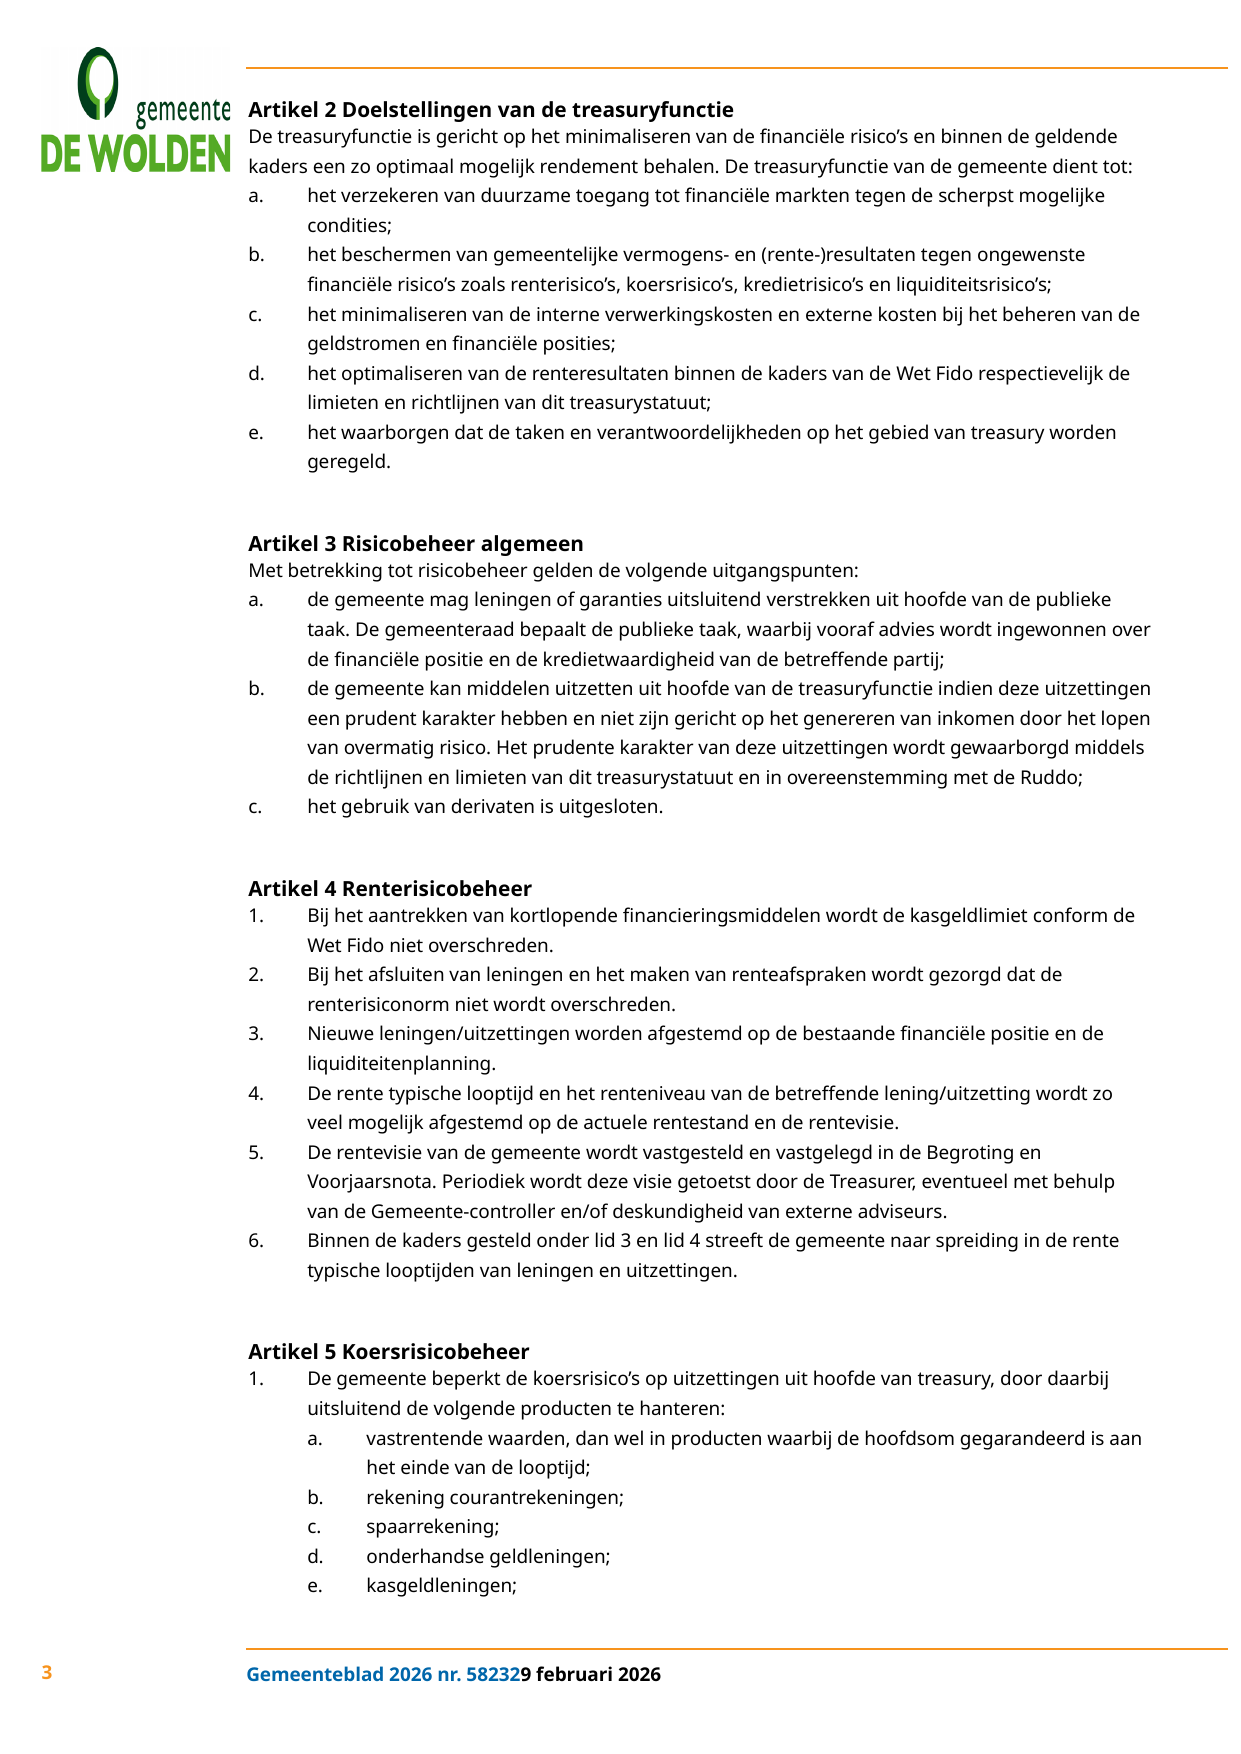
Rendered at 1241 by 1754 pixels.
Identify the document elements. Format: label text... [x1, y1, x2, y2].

list onderhandse geldleningen; [307, 1543, 1152, 1569]
list het optimaliseren van de renteresultaten binnen de kaders van de Wet Fido respectievelijk de limieten en richtlijnen van dit treasurystatuut; [248, 360, 1152, 415]
list Bij het afsluiten van leningen en het maken van renteafspraken wordt gezorgd dat de renterisiconorm niet wordt overschreden. [248, 961, 1152, 1017]
text Artikel 5 Koersrisicobeheer [248, 1337, 1152, 1366]
list vastrentende waarden, dan wel in producten waarbij de hoofdsom gegarandeerd is aan het einde van de looptijd; [307, 1425, 1152, 1480]
text De treasuryfunctie is gericht op het minimaliseren van de financiële risico’s en binnen de geldende kaders een zo optimaal mogelijk rendement behalen. De treasuryfunctie van de gemeente dient tot: [248, 123, 1152, 178]
list het minimaliseren van de interne verwerkingskosten en externe kosten bij het beheren van de geldstromen en financiële posities; [248, 301, 1152, 356]
list kasgeldleningen; [307, 1573, 1152, 1598]
text Artikel 2 Doelstellingen van de treasuryfunctie [248, 95, 1152, 123]
list het verzekeren van duurzame toegang tot financiële markten tegen de scherpst mogelijke condities; [248, 182, 1152, 238]
list het beschermen van gemeentelijke vermogens- en (rente-)resultaten tegen ongewenste financiële risico’s zoals renterisico’s, koersrisico’s, kredietrisico’s en liquiditeitsrisico’s; [248, 242, 1152, 297]
list de gemeente mag leningen of garanties uitsluitend verstrekken uit hoofde van de publieke taak. De gemeenteraad bepaalt de publieke taak, waarbij vooraf advies wordt ingewonnen over de financiële positie en de kredietwaardigheid van de betreffende partij; [248, 587, 1152, 672]
list Nieuwe leningen/uitzettingen worden afgestemd op de bestaande financiële positie en de liquiditeitenplanning. [248, 1021, 1152, 1076]
list Binnen de kaders gesteld onder lid 3 en lid 4 streeft de gemeente naar spreiding in de rente typische looptijden van leningen en uitzettingen. [248, 1228, 1152, 1283]
text Artikel 3 Risicobeheer algemeen [248, 529, 1152, 557]
list de gemeente kan middelen uitzetten uit hoofde van de treasuryfunctie indien deze uitzettingen een prudent karakter hebben en niet zijn gericht op het genereren van inkomen door het lopen van overmatig risico. Het prudente karakter van deze uitzettingen wordt gewaarborgd middels de richtlijnen en limieten van dit treasurystatuut en in overeenstemming met de Ruddo; [248, 675, 1152, 790]
text Artikel 4 Renterisicobeheer [248, 874, 1152, 902]
list rekening courantrekeningen; [307, 1484, 1152, 1510]
list Bij het aantrekken van kortlopende financieringsmiddelen wordt de kasgeldlimiet conform de Wet Fido niet overschreden. [248, 902, 1152, 957]
text Met betrekking tot risicobeheer gelden de volgende uitgangspunten: [248, 557, 1152, 583]
list het gebruik van derivaten is uitgesloten. [248, 794, 1152, 819]
list De gemeente beperkt de koersrisico’s op uitzettingen uit hoofde van treasury, door daarbij uitsluitend de volgende producten te hanteren: [248, 1366, 1152, 1421]
list De rente typische looptijd en het renteniveau van de betreffende lening/uitzetting wordt zo veel mogelijk afgestemd op de actuele rentestand en de rentevisie. [248, 1080, 1152, 1135]
picture [41, 47, 231, 172]
list De rentevisie van de gemeente wordt vastgesteld en vastgelegd in de Begroting en Voorjaarsnota. Periodiek wordt deze visie getoetst door de Treasurer, eventueel met behulp van de Gemeente-controller en/of deskundigheid van externe adviseurs. [248, 1139, 1152, 1224]
list spaarrekening; [307, 1513, 1152, 1539]
list het waarborgen dat de taken en verantwoordelijkheden op het gebied van treasury worden geregeld. [248, 419, 1152, 474]
